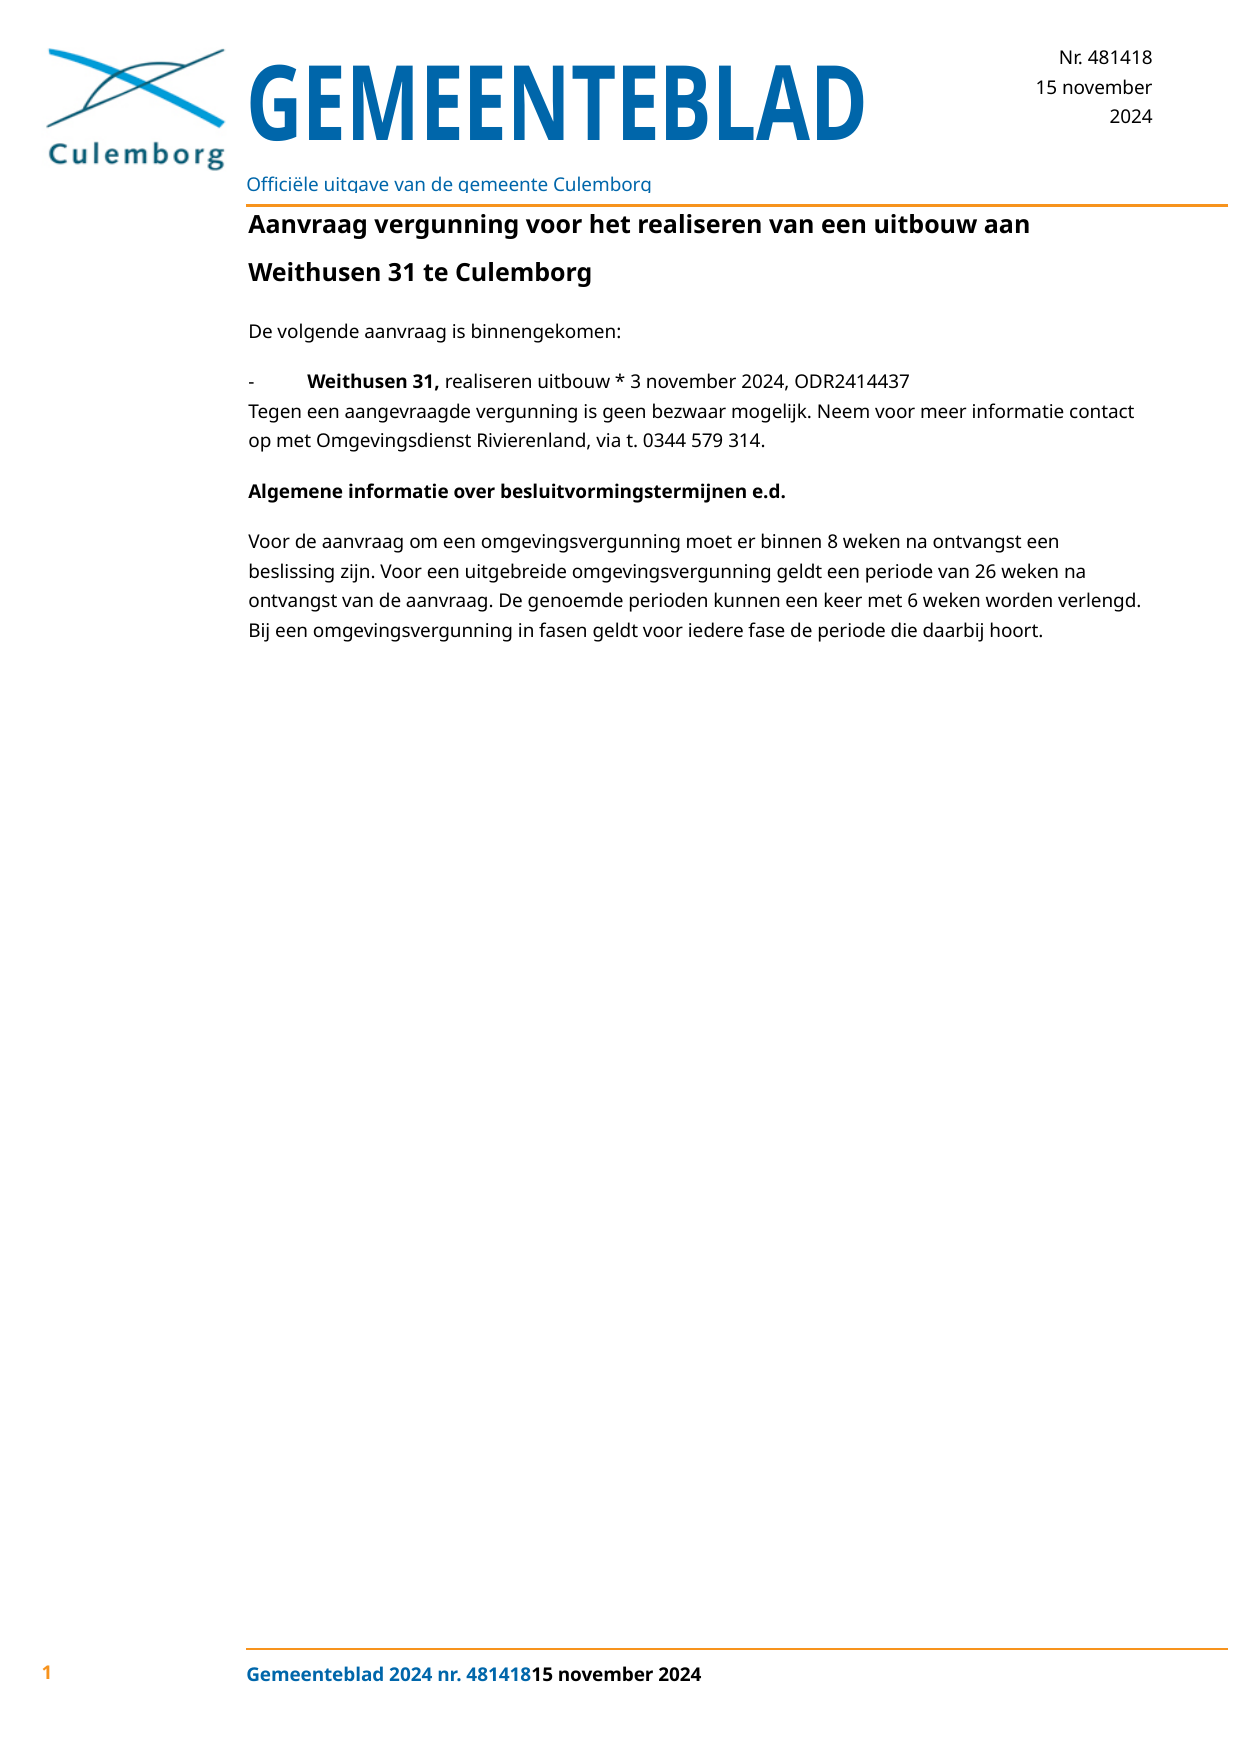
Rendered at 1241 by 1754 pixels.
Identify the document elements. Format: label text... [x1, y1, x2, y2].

picture [41, 47, 231, 172]
text De volgende aanvraag is binnengekomen: [248, 318, 1152, 344]
text Algemene informatie over besluitvormingstermijnen e.d. [248, 478, 1152, 504]
text Aanvraag vergunning voor het realiseren van een uitbouw aan Weithusen 31 te Culemborg [248, 207, 1152, 288]
list Weithusen 31, realiseren uitbouw * 3 november 2024, ODR2414437 [248, 368, 1152, 394]
text Tegen een aangevraagde vergunning is geen bezwaar mogelijk. Neem voor meer informatie contact op met Omgevingsdienst Rivierenland, via t. 0344 579 314. [248, 398, 1152, 453]
text Voor de aanvraag om een omgevingsvergunning moet er binnen 8 weken na ontvangst een beslissing zijn. Voor een uitgebreide omgevingsvergunning geldt een periode van 26 weken na ontvangst van de aanvraag. De genoemde perioden kunnen een keer met 6 weken worden verlengd. Bij een omgevingsvergunning in fasen geldt voor iedere fase de periode die daarbij hoort. [248, 528, 1152, 643]
